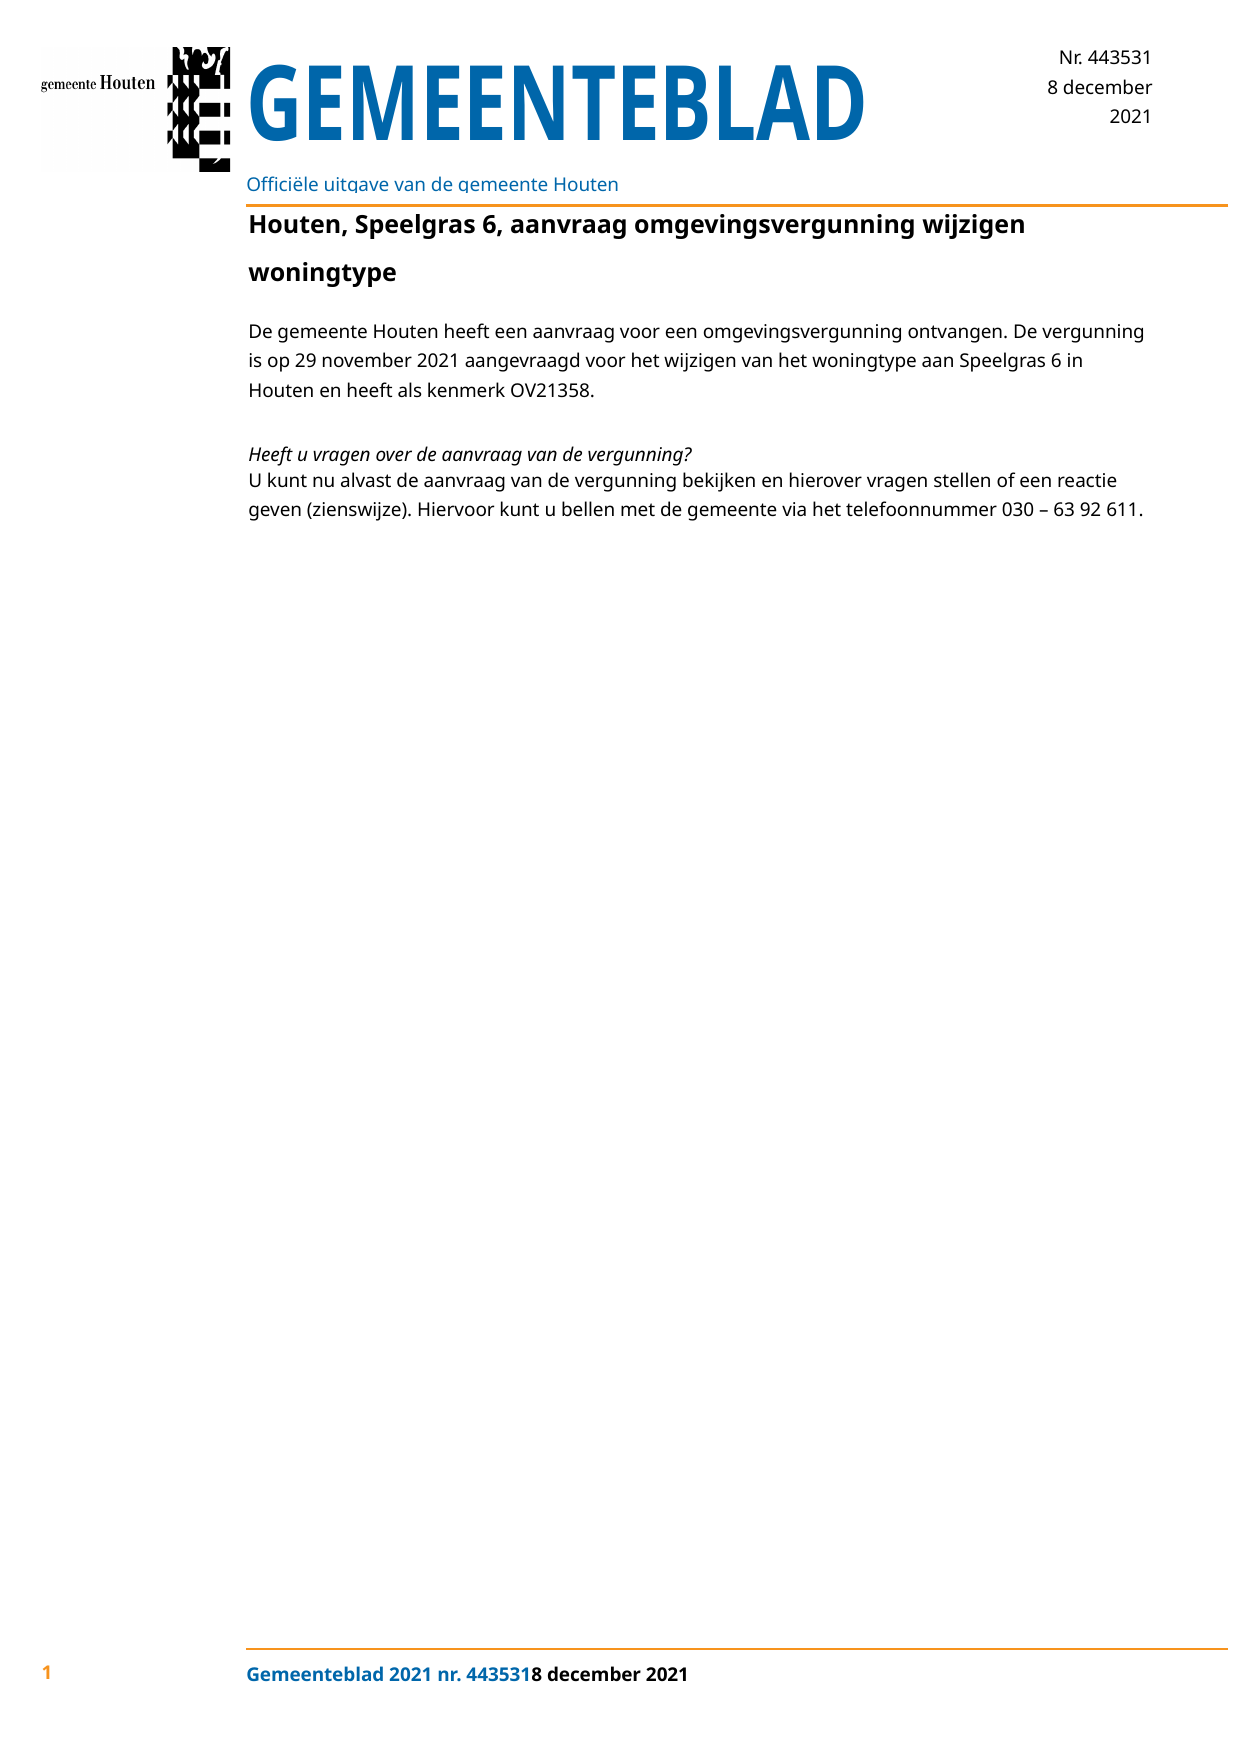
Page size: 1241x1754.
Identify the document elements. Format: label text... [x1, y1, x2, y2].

text Houten, Speelgras 6, aanvraag omgevingsvergunning wijzigen woningtype [248, 207, 1152, 288]
picture [41, 47, 231, 172]
text Heeft u vragen over de aanvraag van de vergunning? [248, 441, 1152, 467]
text U kunt nu alvast de aanvraag van de vergunning bekijken en hierover vragen stellen of een reactie geven (zienswijze). Hiervoor kunt u bellen met de gemeente via het telefoonnummer 030 – 63 92 611. [248, 467, 1152, 522]
text De gemeente Houten heeft een aanvraag voor een omgevingsvergunning ontvangen. De vergunning is op 29 november 2021 aangevraagd voor het wijzigen van het woningtype aan Speelgras 6 in Houten en heeft als kenmerk OV21358. [248, 318, 1152, 403]
